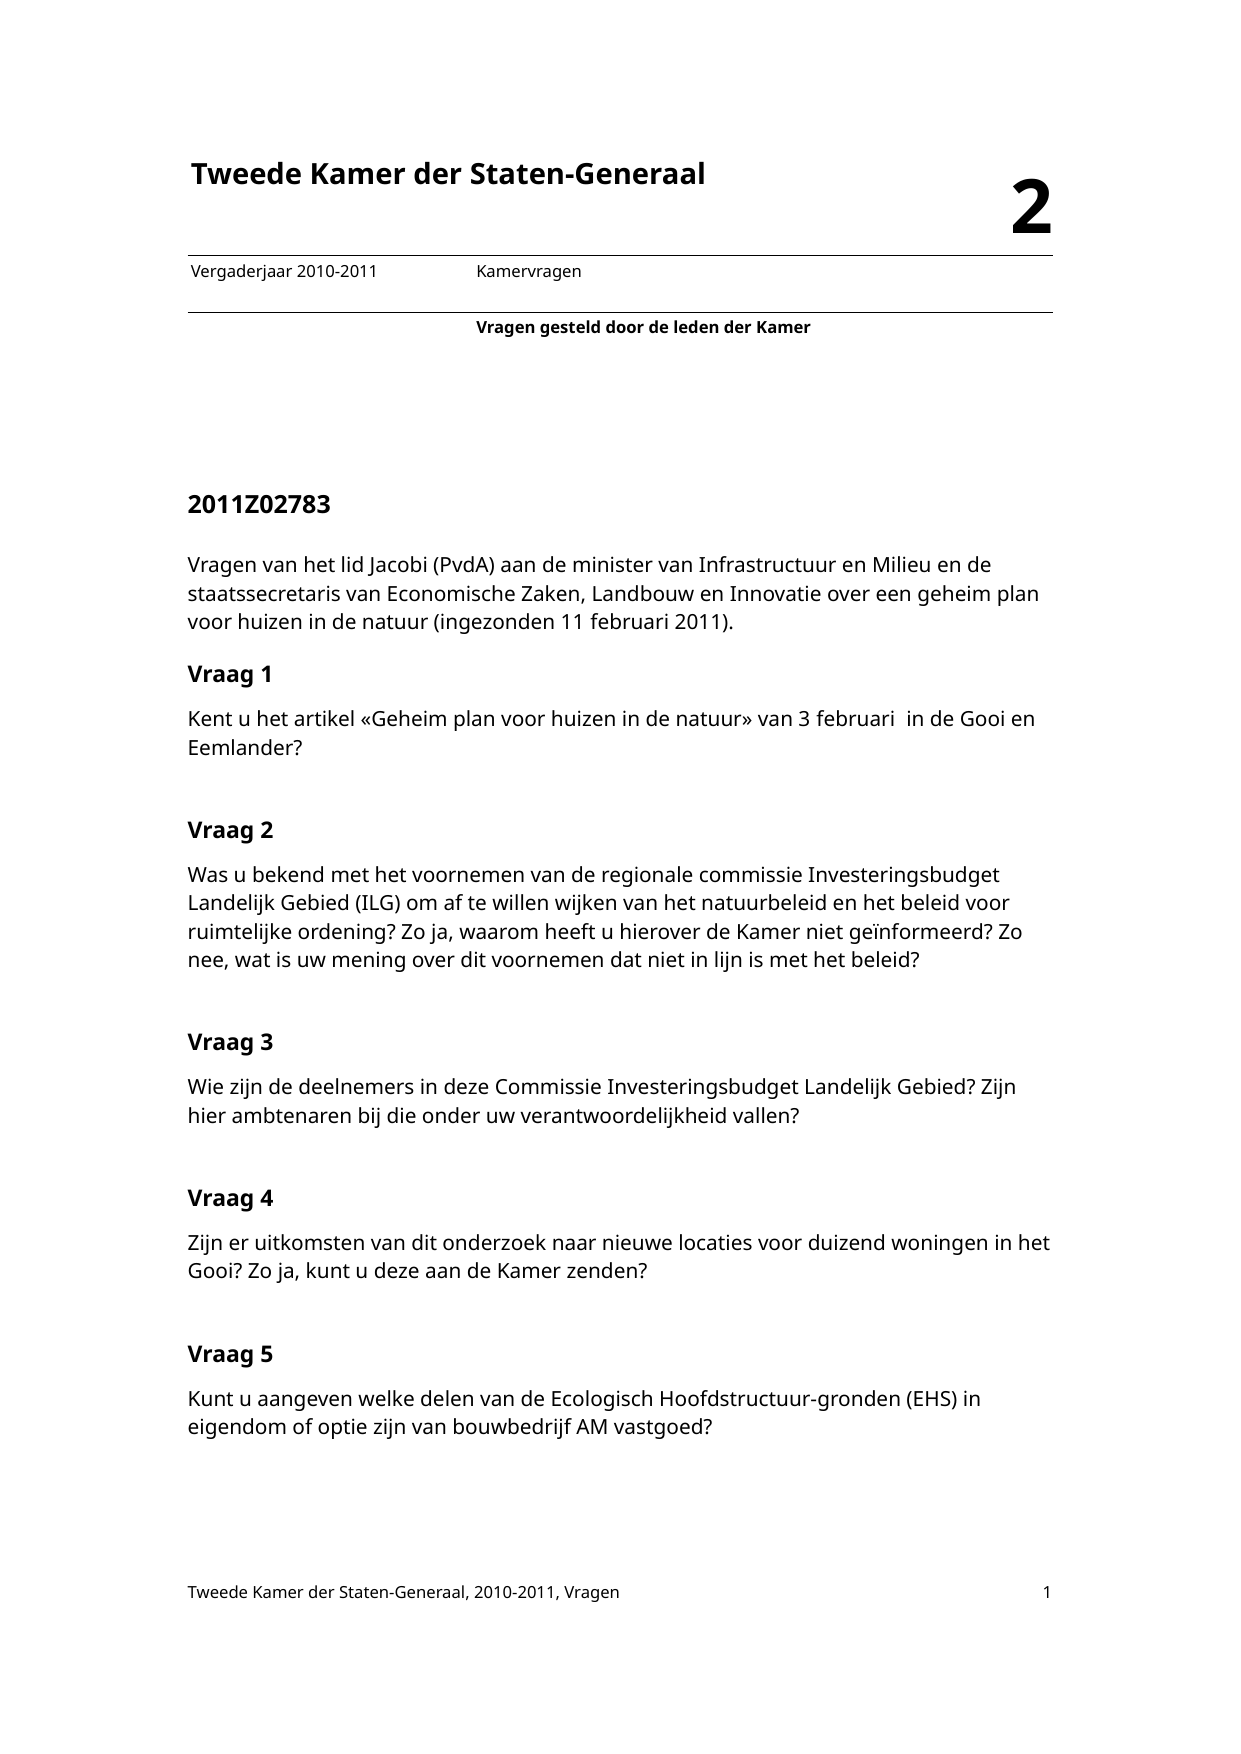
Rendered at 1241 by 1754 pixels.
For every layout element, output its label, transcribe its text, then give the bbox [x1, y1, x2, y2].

subtitle Vraag 2 [187, 814, 1053, 845]
table_header 2 [880, 150, 1053, 255]
subtitle Vraag 3 [187, 1026, 1053, 1057]
text Vragen van het lid Jacobi (PvdA) aan de minister van Infrastructuur en Milieu en de staatssecretaris van Economische Zaken, Landbouw en Innovatie over een geheim plan voor huizen in de natuur (ingezonden 11 februari 2011). [187, 550, 1053, 636]
table_header Tweede Kamer der Staten-Generaal [188, 150, 879, 255]
text Wie zijn de deelnemers in deze Commissie Investeringsbudget Landelijk Gebied? Zijn hier ambtenaren bij die onder uw verantwoordelijkheid vallen? [187, 1072, 1053, 1129]
text Kunt u aangeven welke delen van de Ecologisch Hoofdstructuur-gronden (EHS) in eigendom of optie zijn van bouwbedrijf AM vastgoed? [187, 1384, 1053, 1441]
table_cell Vergaderjaar 2010-2011 [188, 256, 473, 312]
table_cell [188, 313, 473, 339]
text 2011Z02783 [187, 487, 1053, 521]
text Kent u het artikel «Geheim plan voor huizen in de natuur» van 3 februari in de Gooi en Eemlander? [187, 704, 1053, 761]
subtitle Vraag 1 [187, 658, 1053, 689]
text Was u bekend met het voornemen van de regionale commissie Investeringsbudget Landelijk Gebied (ILG) om af te willen wijken van het natuurbeleid en het beleid voor ruimtelijke ordening? Zo ja, waarom heeft u hierover de Kamer niet geïnformeerd? Zo nee, wat is uw mening over dit voornemen dat niet in lijn is met het beleid? [187, 860, 1053, 974]
subtitle Vraag 4 [187, 1182, 1053, 1213]
subtitle Vraag 5 [187, 1337, 1053, 1369]
table_cell Kamervragen [473, 256, 1053, 312]
text Zijn er uitkomsten van dit onderzoek naar nieuwe locaties voor duizend woningen in het Gooi? Zo ja, kunt u deze aan de Kamer zenden? [187, 1228, 1053, 1285]
table_cell Vragen gesteld door de leden der Kamer [473, 313, 1053, 339]
